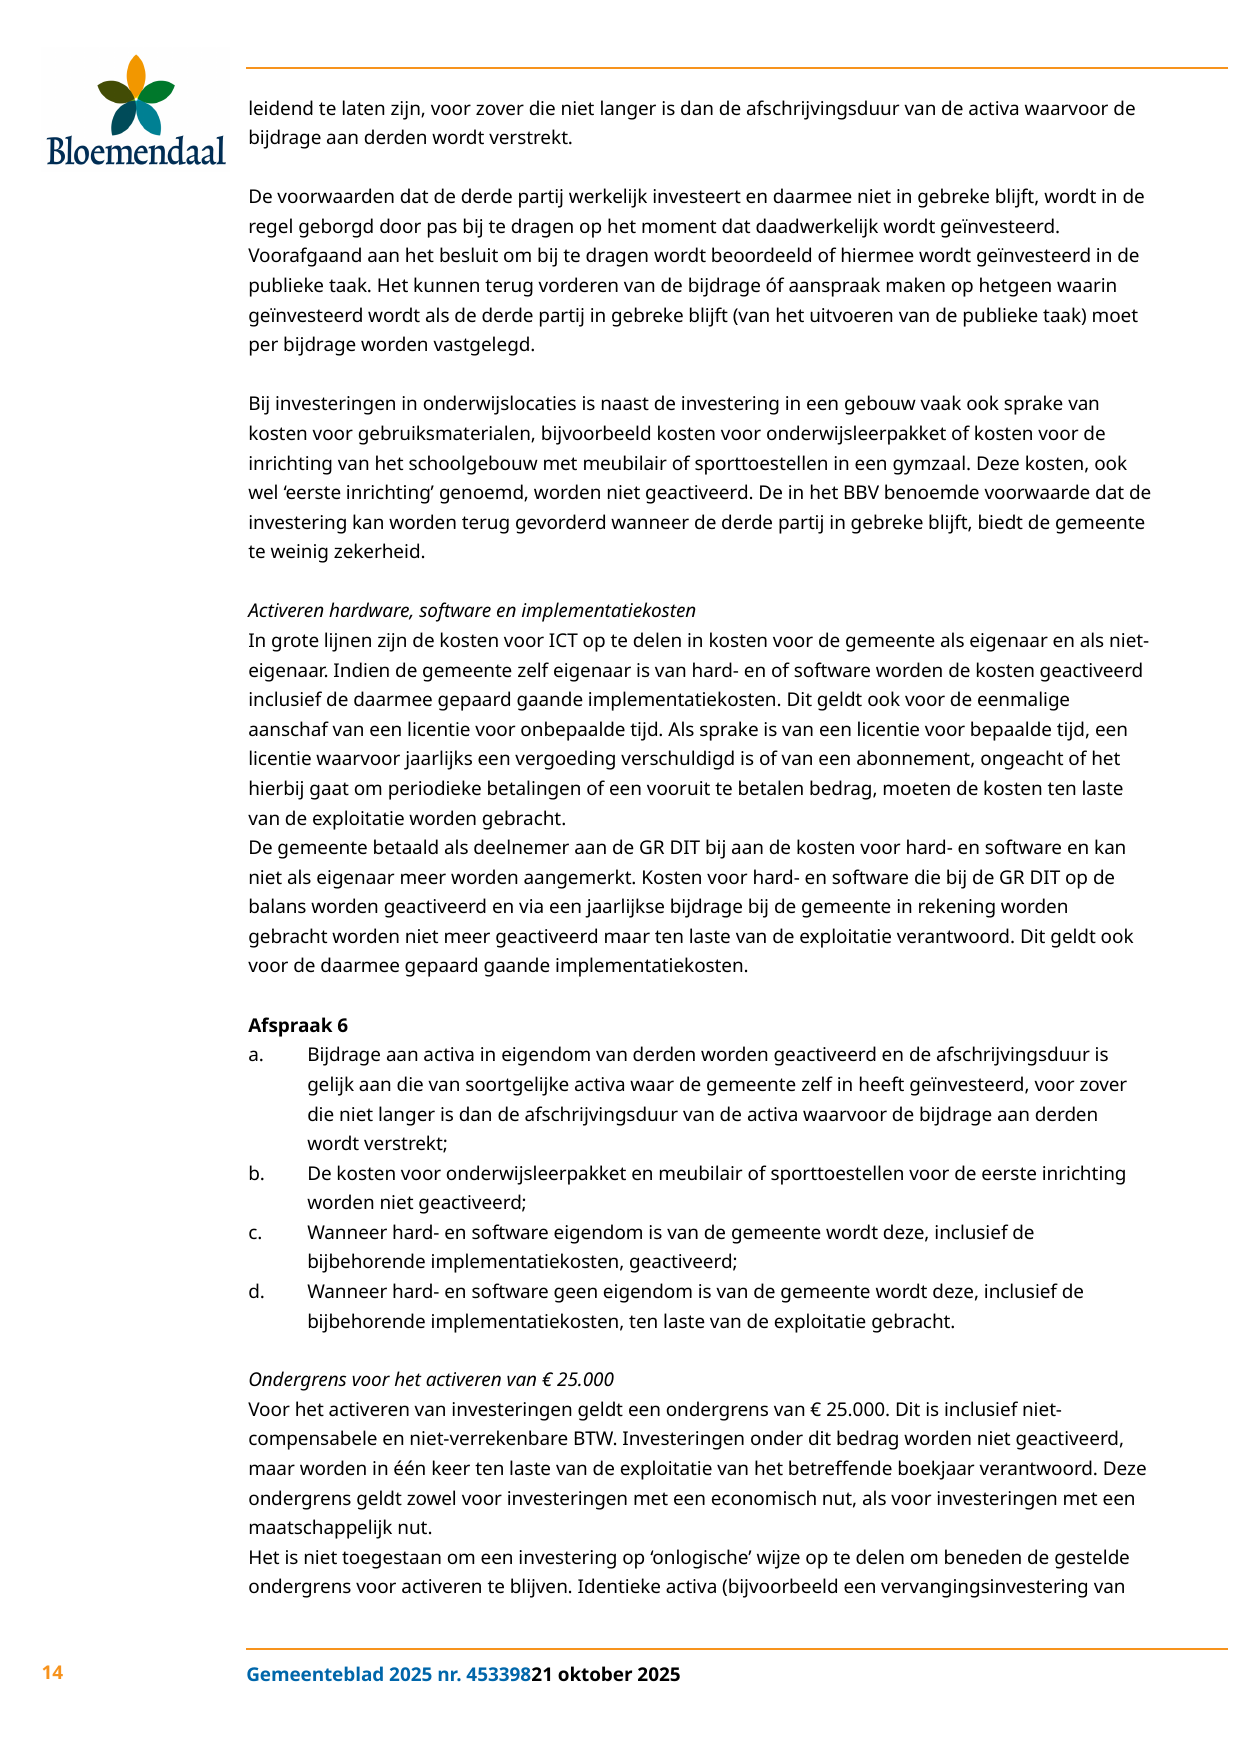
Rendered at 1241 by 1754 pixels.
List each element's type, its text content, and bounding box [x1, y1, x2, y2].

text Het is niet toegestaan om een investering op ‘onlogische’ wijze op te delen om beneden de gestelde ondergrens voor activeren te blijven. Identieke activa (bijvoorbeeld een vervangingsinvestering van [248, 1544, 1152, 1599]
text leidend te laten zijn, voor zover die niet langer is dan de afschrijvingsduur van de activa waarvoor de bijdrage aan derden wordt verstrekt. [248, 95, 1152, 150]
text Voor het activeren van investeringen geldt een ondergrens van € 25.000. Dit is inclusief niet-compensabele en niet-verrekenbare BTW. Investeringen onder dit bedrag worden niet geactiveerd, maar worden in één keer ten laste van de exploitatie van het betreffende boekjaar verantwoord. Deze ondergrens geldt zowel voor investeringen met een economisch nut, als voor investeringen met een maatschappelijk nut. [248, 1396, 1152, 1540]
table_header Afspraak 6 Bijdrage aan activa in eigendom van derden worden geactiveerd en de afschrijvingsduur is gelijk aan die van soortgelijke activa waar de gemeente zelf in heeft geïnvesteerd, voor zover die niet langer is dan de afschrijvingsduur van de activa waarvoor de bijdrage aan derden wordt verstrekt; De kosten voor onderwijsleerpakket en meubilair of sporttoestellen voor de eerste inrichting worden niet geactiveerd; Wanneer hard- en software eigendom is van de gemeente wordt deze, inclusief de bijbehorende implementatiekosten, geactiveerd; Wanneer hard- en software geen eigendom is van de gemeente wordt deze, inclusief de bijbehorende implementatiekosten, ten laste van de exploitatie gebracht. [248, 1012, 1152, 1333]
text Activeren hardware, software en implementatiekosten [248, 598, 1152, 623]
text In grote lijnen zijn de kosten voor ICT op te delen in kosten voor de gemeente als eigenaar en als niet-eigenaar. Indien de gemeente zelf eigenaar is van hard- en of software worden de kosten geactiveerd inclusief de daarmee gepaard gaande implementatiekosten. Dit geldt ook voor de eenmalige aanschaf van een licentie voor onbepaalde tijd. Als sprake is van een licentie voor bepaalde tijd, een licentie waarvoor jaarlijks een vergoeding verschuldigd is of van een abonnement, ongeacht of het hierbij gaat om periodieke betalingen of een vooruit te betalen bedrag, moeten de kosten ten laste van de exploitatie worden gebracht. [248, 627, 1152, 831]
text Bij investeringen in onderwijslocaties is naast de investering in een gebouw vaak ook sprake van kosten voor gebruiksmaterialen, bijvoorbeeld kosten voor onderwijsleerpakket of kosten voor de inrichting van het schoolgebouw met meubilair of sporttoestellen in een gymzaal. Deze kosten, ook wel ‘eerste inrichting’ genoemd, worden niet geactiveerd. De in het BBV benoemde voorwaarde dat de investering kan worden terug gevorderd wanneer de derde partij in gebreke blijft, biedt de gemeente te weinig zekerheid. [248, 391, 1152, 564]
text Ondergrens voor het activeren van € 25.000 [248, 1366, 1152, 1392]
picture [41, 47, 231, 172]
text De gemeente betaald als deelnemer aan de GR DIT bij aan de kosten voor hard- en software en kan niet als eigenaar meer worden aangemerkt. Kosten voor hard- en software die bij de GR DIT op de balans worden geactiveerd en via een jaarlijkse bijdrage bij de gemeente in rekening worden gebracht worden niet meer geactiveerd maar ten laste van de exploitatie verantwoord. Dit geldt ook voor de daarmee gepaard gaande implementatiekosten. [248, 834, 1152, 978]
text De voorwaarden dat de derde partij werkelijk investeert en daarmee niet in gebreke blijft, wordt in de regel geborgd door pas bij te dragen op het moment dat daadwerkelijk wordt geïnvesteerd. Voorafgaand aan het besluit om bij te dragen wordt beoordeeld of hiermee wordt geïnvesteerd in de publieke taak. Het kunnen terug vorderen van de bijdrage óf aanspraak maken op hetgeen waarin geïnvesteerd wordt als de derde partij in gebreke blijft (van het uitvoeren van de publieke taak) moet per bijdrage worden vastgelegd. [248, 183, 1152, 357]
